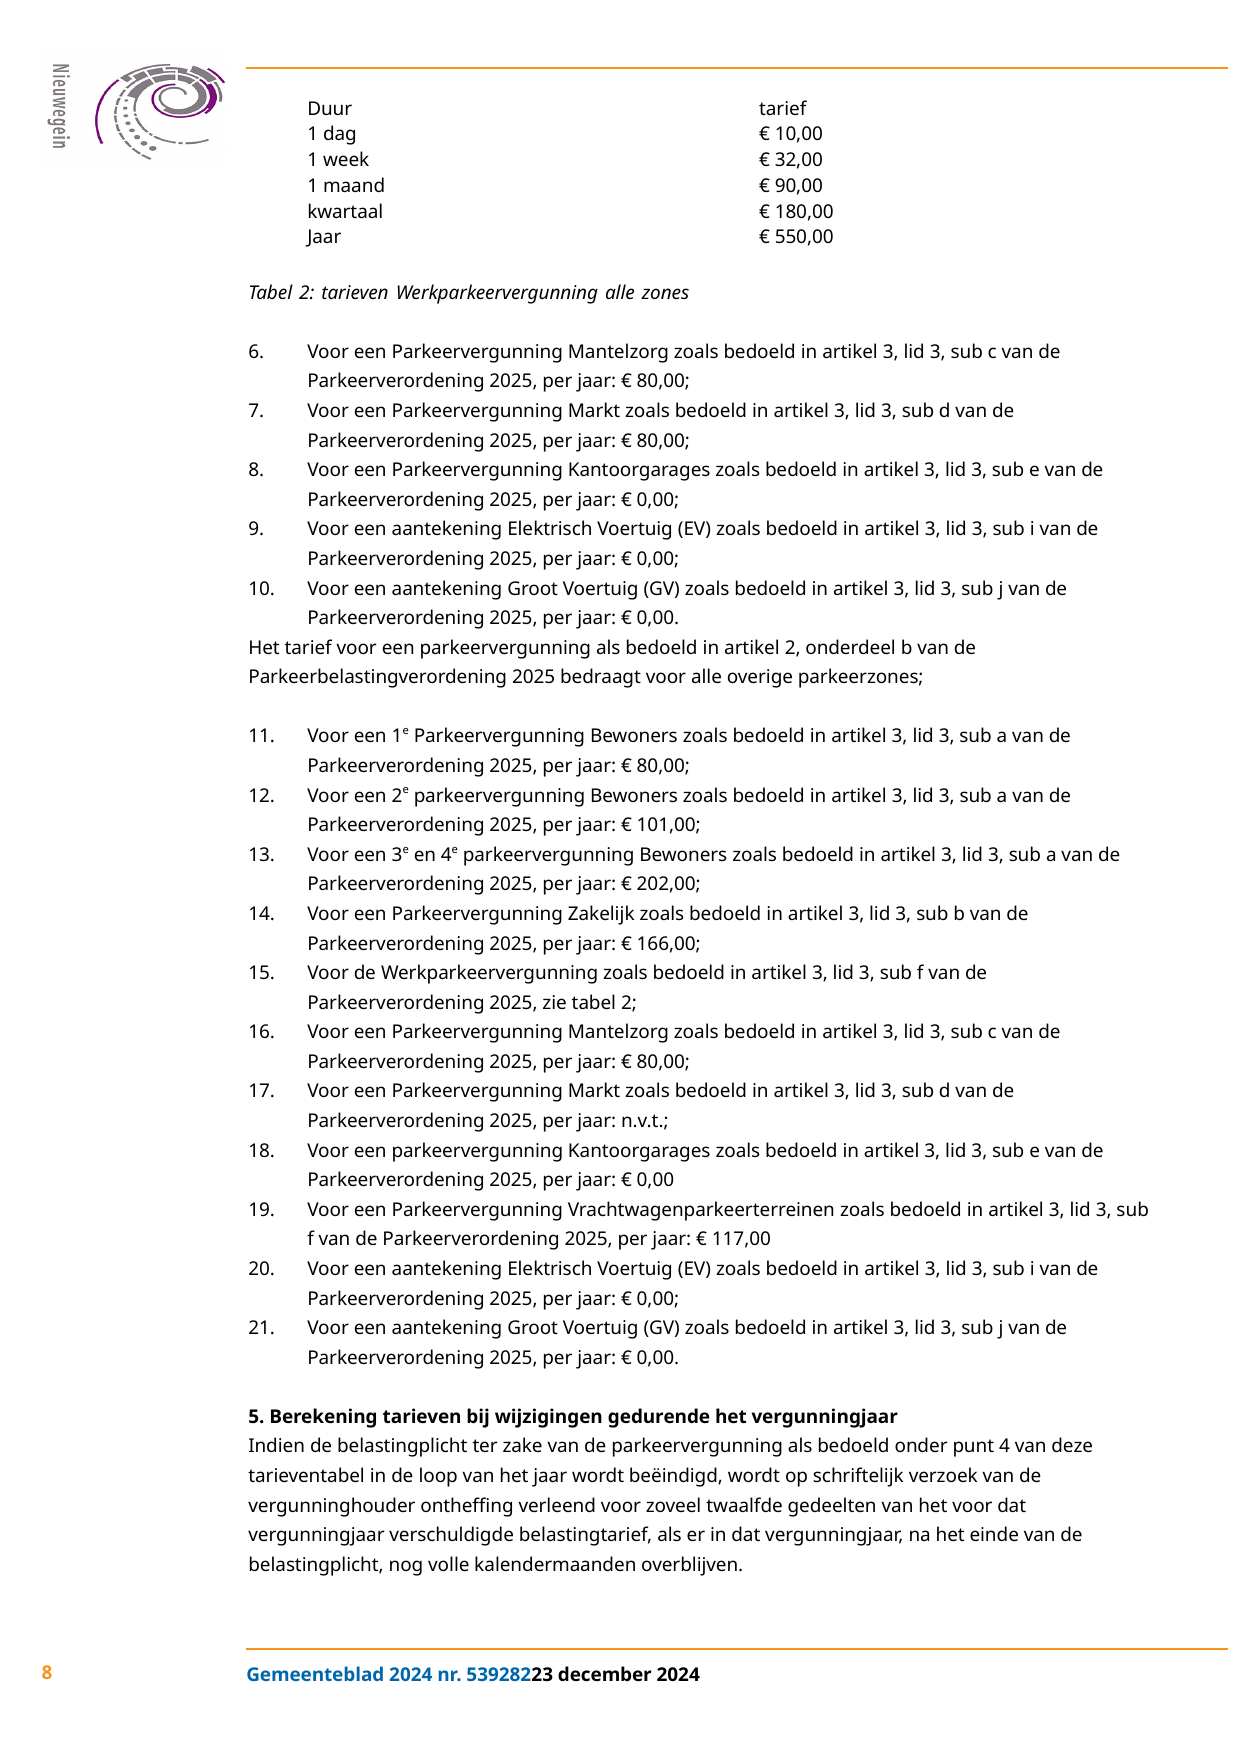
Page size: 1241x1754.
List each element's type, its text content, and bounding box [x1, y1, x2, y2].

table_cell Jaar [307, 224, 759, 249]
list Voor een 2e parkeervergunning Bewoners zoals bedoeld in artikel 3, lid 3, sub a van de Parkeerverordening 2025, per jaar: € 101,00; [248, 782, 1152, 837]
list Voor een Parkeervergunning Markt zoals bedoeld in artikel 3, lid 3, sub d van de Parkeerverordening 2025, per jaar: n.v.t.; [248, 1078, 1152, 1133]
table_cell € 550,00 [759, 224, 1211, 249]
table_cell € 32,00 [759, 146, 1211, 172]
table_cell € 10,00 [759, 121, 1211, 146]
list Voor een 3e en 4e parkeervergunning Bewoners zoals bedoeld in artikel 3, lid 3, sub a van de Parkeerverordening 2025, per jaar: € 202,00; [248, 841, 1152, 896]
table_cell € 90,00 [759, 172, 1211, 198]
list Voor een aantekening Groot Voertuig (GV) zoals bedoeld in artikel 3, lid 3, sub j van de Parkeerverordening 2025, per jaar: € 0,00. [248, 575, 1152, 630]
list Voor een aantekening Elektrisch Voertuig (EV) zoals bedoeld in artikel 3, lid 3, sub i van de Parkeerverordening 2025, per jaar: € 0,00; [248, 516, 1152, 571]
list Voor een Parkeervergunning Kantoorgarages zoals bedoeld in artikel 3, lid 3, sub e van de Parkeerverordening 2025, per jaar: € 0,00; [248, 456, 1152, 512]
list Voor een Parkeervergunning Zakelijk zoals bedoeld in artikel 3, lid 3, sub b van de Parkeerverordening 2025, per jaar: € 166,00; [248, 900, 1152, 956]
text Het tarief voor een parkeervergunning als bedoeld in artikel 2, onderdeel b van de Parkeerbelastingverordening 2025 bedraagt voor alle overige parkeerzones; [248, 634, 1152, 689]
list Voor een aantekening Elektrisch Voertuig (EV) zoals bedoeld in artikel 3, lid 3, sub i van de Parkeerverordening 2025, per jaar: € 0,00; [248, 1255, 1152, 1311]
list Voor een Parkeervergunning Vrachtwagenparkeerterreinen zoals bedoeld in artikel 3, lid 3, sub f van de Parkeerverordening 2025, per jaar: € 117,00 [248, 1196, 1152, 1251]
list Voor een parkeervergunning Kantoorgarages zoals bedoeld in artikel 3, lid 3, sub e van de Parkeerverordening 2025, per jaar: € 0,00 [248, 1137, 1152, 1192]
list Voor een Parkeervergunning Mantelzorg zoals bedoeld in artikel 3, lid 3, sub c van de Parkeerverordening 2025, per jaar: € 80,00; [248, 338, 1152, 393]
text 5. Berekening tarieven bij wijzigingen gedurende het vergunningjaar [248, 1403, 1152, 1429]
list Voor de Werkparkeervergunning zoals bedoeld in artikel 3, lid 3, sub f van de Parkeerverordening 2025, zie tabel 2; [248, 959, 1152, 1015]
text Tabel 2: tarieven Werkparkeervergunning alle zones [248, 279, 1152, 305]
table_cell € 180,00 [759, 198, 1211, 223]
table_cell 1 week [307, 146, 759, 172]
table_cell 1 dag [307, 121, 759, 146]
list Voor een Parkeervergunning Mantelzorg zoals bedoeld in artikel 3, lid 3, sub c van de Parkeerverordening 2025, per jaar: € 80,00; [248, 1018, 1152, 1074]
table_cell kwartaal [307, 198, 759, 223]
table_header Duur [307, 95, 759, 121]
table_header tarief [759, 95, 1211, 121]
picture [41, 47, 231, 172]
list Voor een 1e Parkeervergunning Bewoners zoals bedoeld in artikel 3, lid 3, sub a van de Parkeerverordening 2025, per jaar: € 80,00; [248, 723, 1152, 778]
list Voor een Parkeervergunning Markt zoals bedoeld in artikel 3, lid 3, sub d van de Parkeerverordening 2025, per jaar: € 80,00; [248, 397, 1152, 453]
text Indien de belastingplicht ter zake van de parkeervergunning als bedoeld onder punt 4 van deze tarieventabel in de loop van het jaar wordt beëindigd, wordt op schriftelijk verzoek van de vergunninghouder ontheffing verleend voor zoveel twaalfde gedeelten van het voor dat vergunningjaar verschuldigde belastingtarief, als er in dat vergunningjaar, na het einde van de belastingplicht, nog volle kalendermaanden overblijven. [248, 1433, 1152, 1577]
table_cell 1 maand [307, 172, 759, 198]
list Voor een aantekening Groot Voertuig (GV) zoals bedoeld in artikel 3, lid 3, sub j van de Parkeerverordening 2025, per jaar: € 0,00. [248, 1314, 1152, 1370]
